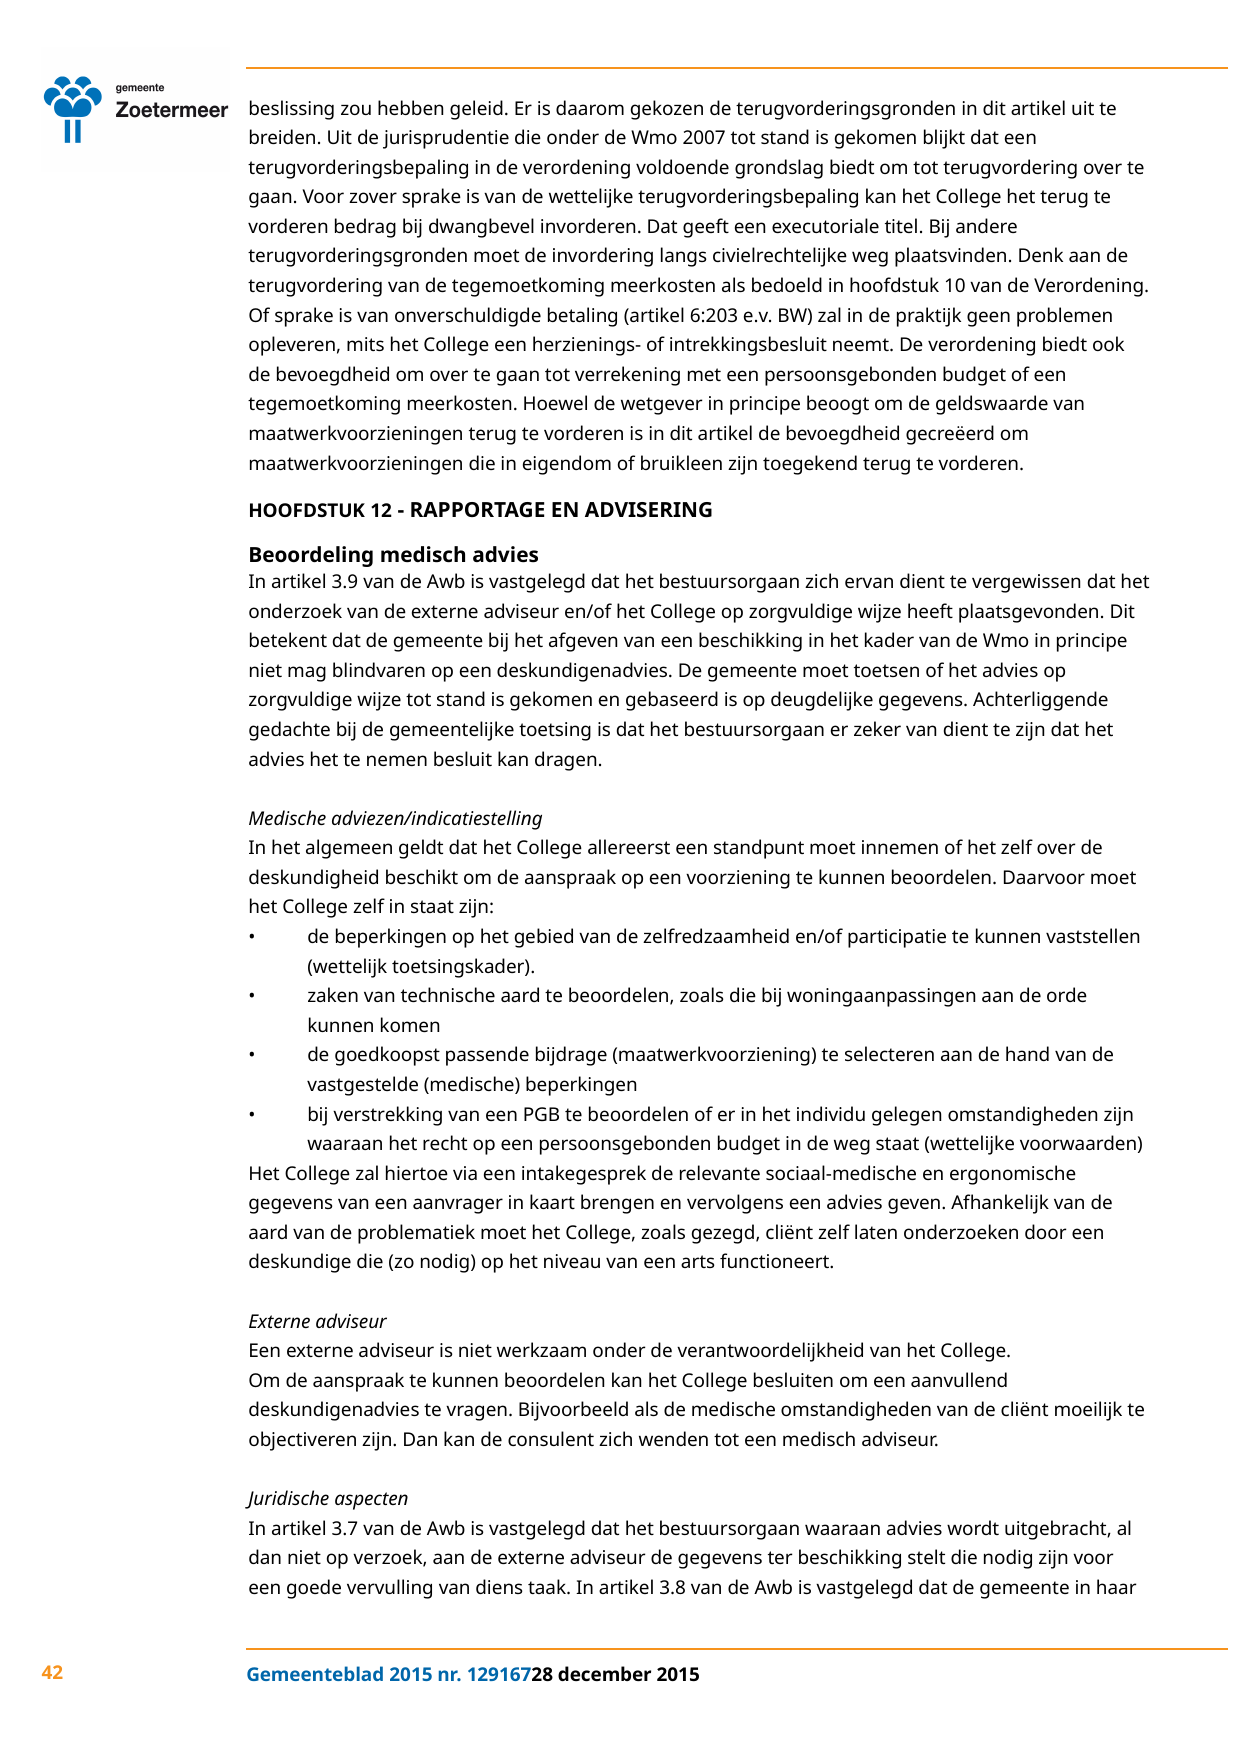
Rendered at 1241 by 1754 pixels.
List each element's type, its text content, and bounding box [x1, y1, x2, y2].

text Beoordeling medisch advies [248, 540, 1152, 568]
list de goedkoopst passende bijdrage (maatwerkvoorziening) te selecteren aan de hand van de vastgestelde (medische) beperkingen [248, 1042, 1152, 1097]
text Juridische aspecten [248, 1485, 1152, 1511]
text In het algemeen geldt dat het College allereerst een standpunt moet innemen of het zelf over de deskundigheid beschikt om de aanspraak op een voorziening te kunnen beoordelen. Daarvoor moet het College zelf in staat zijn: [248, 834, 1152, 919]
list de beperkingen op het gebied van de zelfredzaamheid en/of participatie te kunnen vaststellen (wettelijk toetsingskader). [248, 923, 1152, 979]
text beslissing zou hebben geleid. Er is daarom gekozen de terugvorderingsgronden in dit artikel uit te breiden. Uit de jurisprudentie die onder de Wmo 2007 tot stand is gekomen blijkt dat een terugvorderingsbepaling in de verordening voldoende grondslag biedt om tot terugvordering over te gaan. Voor zover sprake is van de wettelijke terugvorderingsbepaling kan het College het terug te vorderen bedrag bij dwangbevel invorderen. Dat geeft een executoriale titel. Bij andere terugvorderingsgronden moet de invordering langs civielrechtelijke weg plaatsvinden. Denk aan de terugvordering van de tegemoetkoming meerkosten als bedoeld in hoofdstuk 10 van de Verordening. Of sprake is van onverschuldigde betaling (artikel 6:203 e.v. BW) zal in de praktijk geen problemen opleveren, mits het College een herzienings- of intrekkingsbesluit neemt. De verordening biedt ook de bevoegdheid om over te gaan tot verrekening met een persoonsgebonden budget of een tegemoetkoming meerkosten. Hoewel de wetgever in principe beoogt om de geldswaarde van maatwerkvoorzieningen terug te vorderen is in dit artikel de bevoegdheid gecreëerd om maatwerkvoorzieningen die in eigendom of bruikleen zijn toegekend terug te vorderen. [248, 95, 1152, 476]
text Externe adviseur [248, 1308, 1152, 1334]
text In artikel 3.9 van de Awb is vastgelegd dat het bestuursorgaan zich ervan dient te vergewissen dat het onderzoek van de externe adviseur en/of het College op zorgvuldige wijze heeft plaatsgevonden. Dit betekent dat de gemeente bij het afgeven van een beschikking in het kader van de Wmo in principe niet mag blindvaren op een deskundigenadvies. De gemeente moet toetsen of het advies op zorgvuldige wijze tot stand is gekomen en gebaseerd is op deugdelijke gegevens. Achterliggende gedachte bij de gemeentelijke toetsing is dat het bestuursorgaan er zeker van dient te zijn dat het advies het te nemen besluit kan dragen. [248, 568, 1152, 772]
list bij verstrekking van een PGB te beoordelen of er in het individu gelegen omstandigheden zijn waaraan het recht op een persoonsgebonden budget in de weg staat (wettelijke voorwaarden) [248, 1101, 1152, 1156]
text Een externe adviseur is niet werkzaam onder de verantwoordelijkheid van het College. [248, 1337, 1152, 1363]
text HOOFDSTUK 12 - RAPPORTAGE EN ADVISERING [248, 495, 1152, 524]
list zaken van technische aard te beoordelen, zoals die bij woningaanpassingen aan de orde kunnen komen [248, 982, 1152, 1038]
text Het College zal hiertoe via een intakegesprek de relevante sociaal-medische en ergonomische gegevens van een aanvrager in kaart brengen en vervolgens een advies geven. Afhankelijk van de aard van de problematiek moet het College, zoals gezegd, cliënt zelf laten onderzoeken door een deskundige die (zo nodig) op het niveau van een arts functioneert. [248, 1160, 1152, 1274]
text Om de aanspraak te kunnen beoordelen kan het College besluiten om een aanvullend deskundigenadvies te vragen. Bijvoorbeeld als de medische omstandigheden van de cliënt moeilijk te objectiveren zijn. Dan kan de consulent zich wenden tot een medisch adviseur. [248, 1367, 1152, 1452]
text In artikel 3.7 van de Awb is vastgelegd dat het bestuursorgaan waaraan advies wordt uitgebracht, al dan niet op verzoek, aan de externe adviseur de gegevens ter beschikking stelt die nodig zijn voor een goede vervulling van diens taak. In artikel 3.8 van de Awb is vastgelegd dat de gemeente in haar [248, 1515, 1152, 1600]
text Medische adviezen/indicatiestelling [248, 805, 1152, 831]
picture [41, 47, 231, 172]
